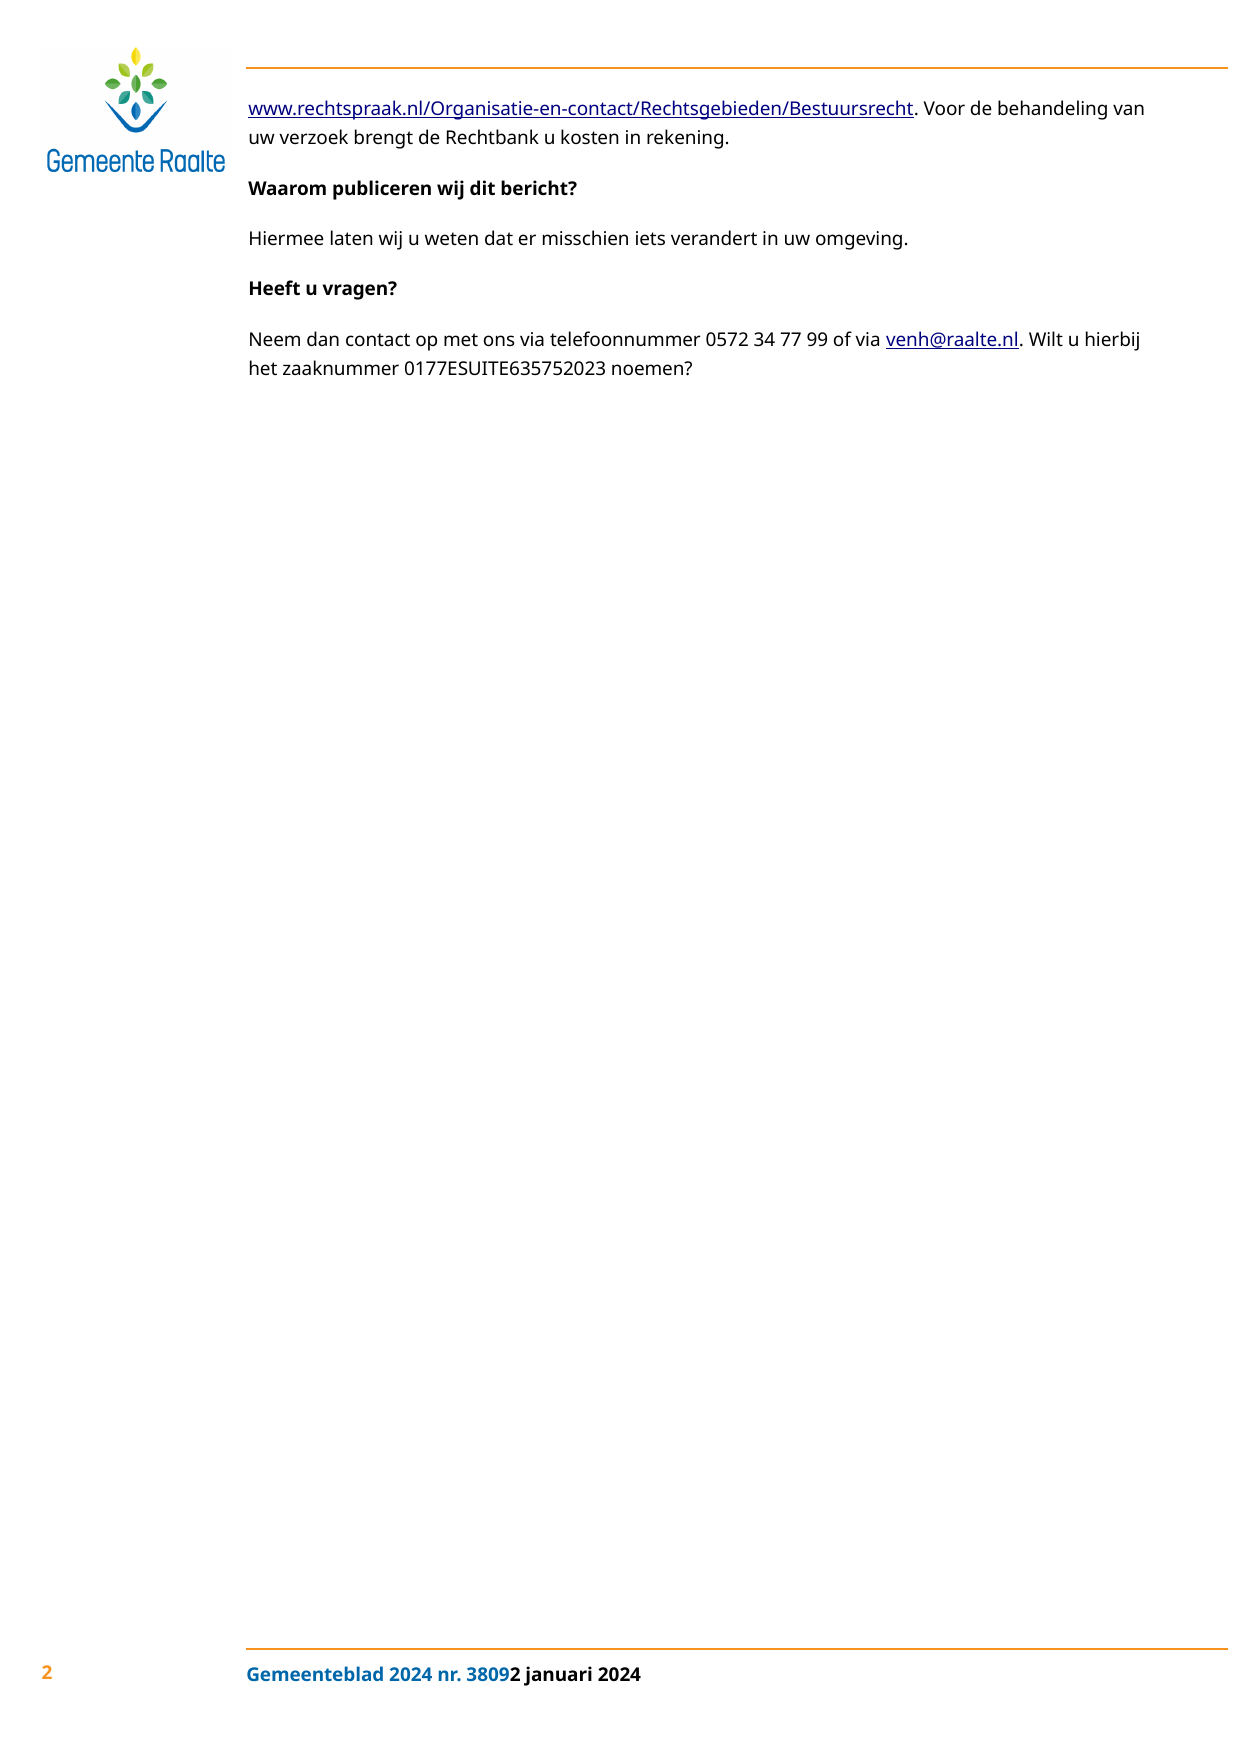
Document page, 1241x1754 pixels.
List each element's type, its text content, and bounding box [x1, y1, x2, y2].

text Neem dan contact op met ons via telefoonnummer 0572 34 77 99 of via venh@raalte.nl. Wilt u hierbij het zaaknummer 0177ESUITE635752023 noemen? [248, 326, 1152, 381]
text Hiermee laten wij u weten dat er misschien iets verandert in uw omgeving. [248, 225, 1152, 251]
text Heeft u vragen? [248, 276, 1152, 301]
text www.rechtspraak.nl/Organisatie-en-contact/Rechtsgebieden/Bestuursrecht. Voor de behandeling van uw verzoek brengt de Rechtbank u kosten in rekening. [248, 95, 1152, 150]
picture [41, 47, 231, 172]
text Waarom publiceren wij dit bericht? [248, 175, 1152, 201]
